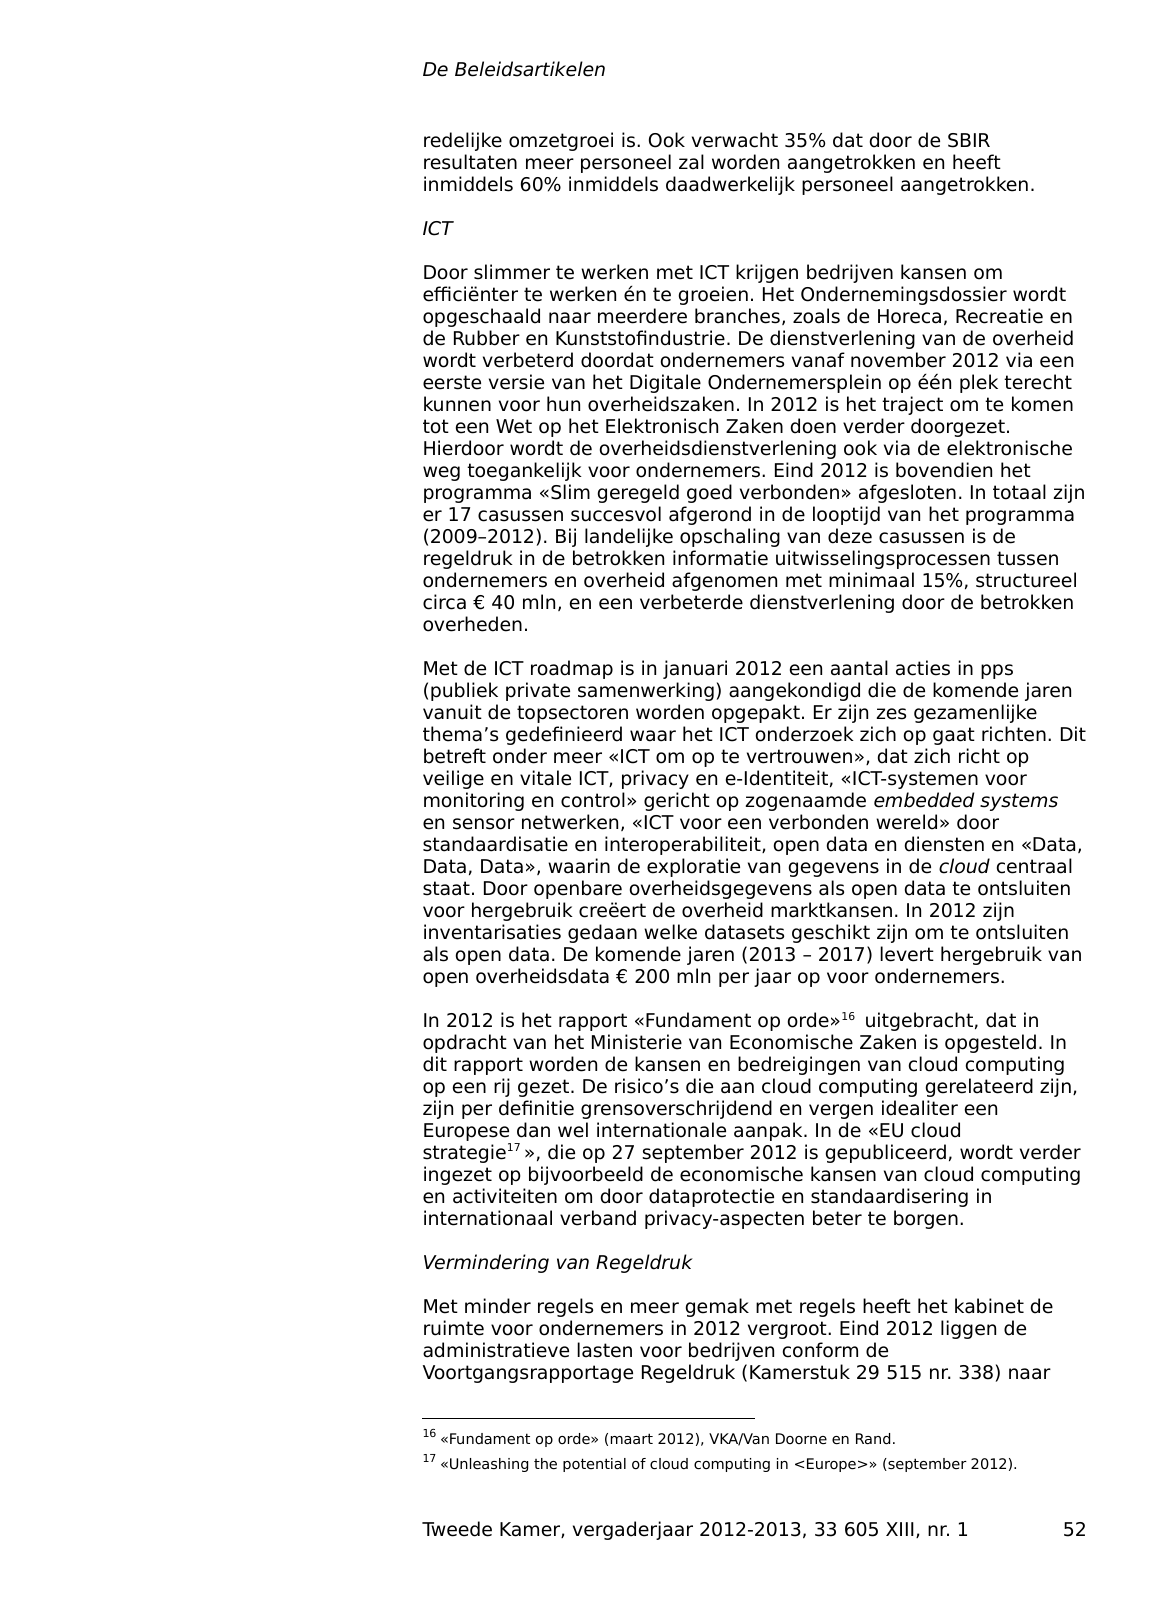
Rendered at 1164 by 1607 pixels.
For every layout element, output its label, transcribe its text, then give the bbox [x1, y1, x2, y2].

text redelijke omzetgroei is. Ook verwacht 35% dat door de SBIR resultaten meer personeel zal worden aangetrokken en heeft inmiddels 60% inmiddels daadwerkelijk personeel aangetrokken. [422, 130, 1087, 196]
subtitle Vermindering van Regeldruk [422, 1252, 1087, 1274]
subtitle ICT [422, 218, 1087, 240]
text Met de ICT roadmap is in januari 2012 een aantal acties in pps (publiek private samenwerking) aangekondigd die de komende jaren vanuit de topsectoren worden opgepakt. Er zijn zes gezamenlijke thema’s gedefinieerd waar het ICT onderzoek zich op gaat richten. Dit betreft onder meer «ICT om op te vertrouwen», dat zich richt op veilige en vitale ICT, privacy en e-Identiteit, «ICT-systemen voor monitoring en control» gericht op zogenaamde embedded systems en sensor netwerken, «ICT voor een verbonden wereld» door standaardisatie en interoperabiliteit, open data en diensten en «Data, Data, Data», waarin de exploratie van gegevens in de cloud centraal staat. Door openbare overheidsgegevens als open data te ontsluiten voor hergebruik creëert de overheid marktkansen. In 2012 zijn inventarisaties gedaan welke datasets geschikt zijn om te ontsluiten als open data. De komende jaren (2013 – 2017) levert hergebruik van open overheidsdata € 200 mln per jaar op voor ondernemers. [422, 658, 1087, 988]
text Door slimmer te werken met ICT krijgen bedrijven kansen om efficiënter te werken én te groeien. Het Ondernemingsdossier wordt opgeschaald naar meerdere branches, zoals de Horeca, Recreatie en de Rubber en Kunststofindustrie. De dienstverlening van de overheid wordt verbeterd doordat ondernemers vanaf november 2012 via een eerste versie van het Digitale Ondernemersplein op één plek terecht kunnen voor hun overheidszaken. In 2012 is het traject om te komen tot een Wet op het Elektronisch Zaken doen verder doorgezet. Hierdoor wordt de overheidsdienstverlening ook via de elektronische weg toegankelijk voor ondernemers. Eind 2012 is bovendien het programma «Slim geregeld goed verbonden» afgesloten. In totaal zijn er 17 casussen succesvol afgerond in de looptijd van het programma (2009–2012). Bij landelijke opschaling van deze casussen is de regeldruk in de betrokken informatie uitwisselingsprocessen tussen ondernemers en overheid afgenomen met minimaal 15%, structureel circa € 40 mln, en een verbeterde dienstverlening door de betrokken overheden. [422, 262, 1087, 636]
text In 2012 is het rapport «Fundament op orde» uitgebracht, dat in opdracht van het Ministerie van Economische Zaken is opgesteld. In dit rapport worden de kansen en bedreigingen van cloud computing op een rij gezet. De risico’s die aan cloud computing gerelateerd zijn, zijn per definitie grensoverschrijdend en vergen idealiter een Europese dan wel internationale aanpak. In de «EU cloud strategie», die op 27 september 2012 is gepubliceerd, wordt verder ingezet op bijvoorbeeld de economische kansen van cloud computing en activiteiten om door dataprotectie en standaardisering in internationaal verband privacy-aspecten beter te borgen. [422, 1010, 1087, 1230]
text Met minder regels en meer gemak met regels heeft het kabinet de ruimte voor ondernemers in 2012 vergroot. Eind 2012 liggen de administratieve lasten voor bedrijven conform de Voortgangsrapportage Regeldruk (Kamerstuk 29 515 nr. 338) naar [422, 1296, 1087, 1384]
text «Unleashing the potential of cloud computing in <Europe>» (september 2012). [422, 1452, 1087, 1474]
text «Fundament op orde» (maart 2012), VKA/Van Doorne en Rand. [422, 1427, 1087, 1449]
